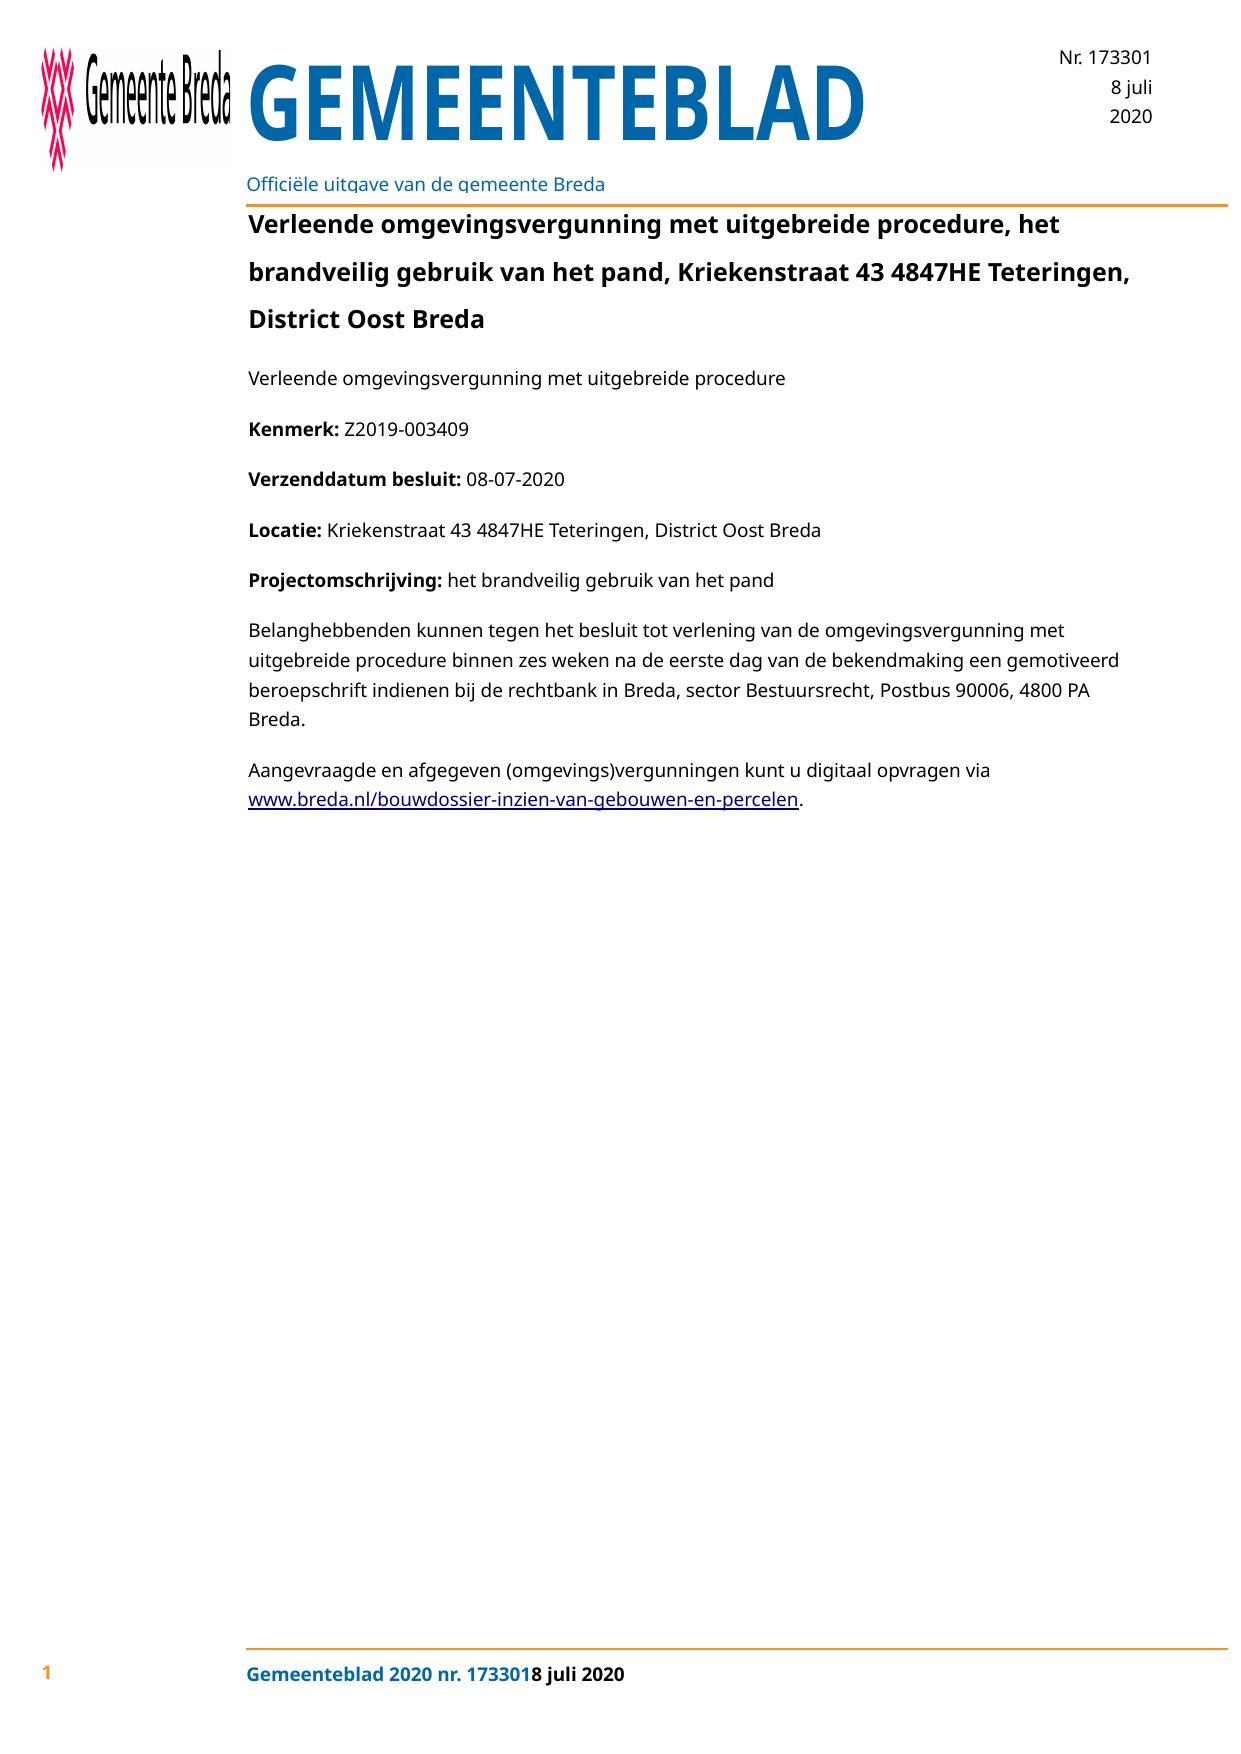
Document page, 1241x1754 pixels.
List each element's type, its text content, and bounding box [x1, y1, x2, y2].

text Verleende omgevingsvergunning met uitgebreide procedure [248, 366, 1152, 391]
text Locatie: Kriekenstraat 43 4847HE Teteringen, District Oost Breda [248, 517, 1152, 542]
text Aangevraagde en afgegeven (omgevings)vergunningen kunt u digitaal opvragen via www.breda.nl/bouwdossier-inzien-van-gebouwen-en-percelen. [248, 757, 1152, 812]
text Projectomschrijving: het brandveilig gebruik van het pand [248, 567, 1152, 593]
text Kenmerk: Z2019-003409 [248, 416, 1152, 442]
text Verleende omgevingsvergunning met uitgebreide procedure, het brandveilig gebruik van het pand, Kriekenstraat 43 4847HE Teteringen, District Oost Breda [248, 207, 1152, 336]
text Verzenddatum besluit: 08-07-2020 [248, 466, 1152, 492]
picture [41, 47, 231, 172]
text Belanghebbenden kunnen tegen het besluit tot verlening van de omgevingsvergunning met uitgebreide procedure binnen zes weken na de eerste dag van de bekendmaking een gemotiveerd beroepschrift indienen bij de rechtbank in Breda, sector Bestuursrecht, Postbus 90006, 4800 PA Breda. [248, 618, 1152, 732]
